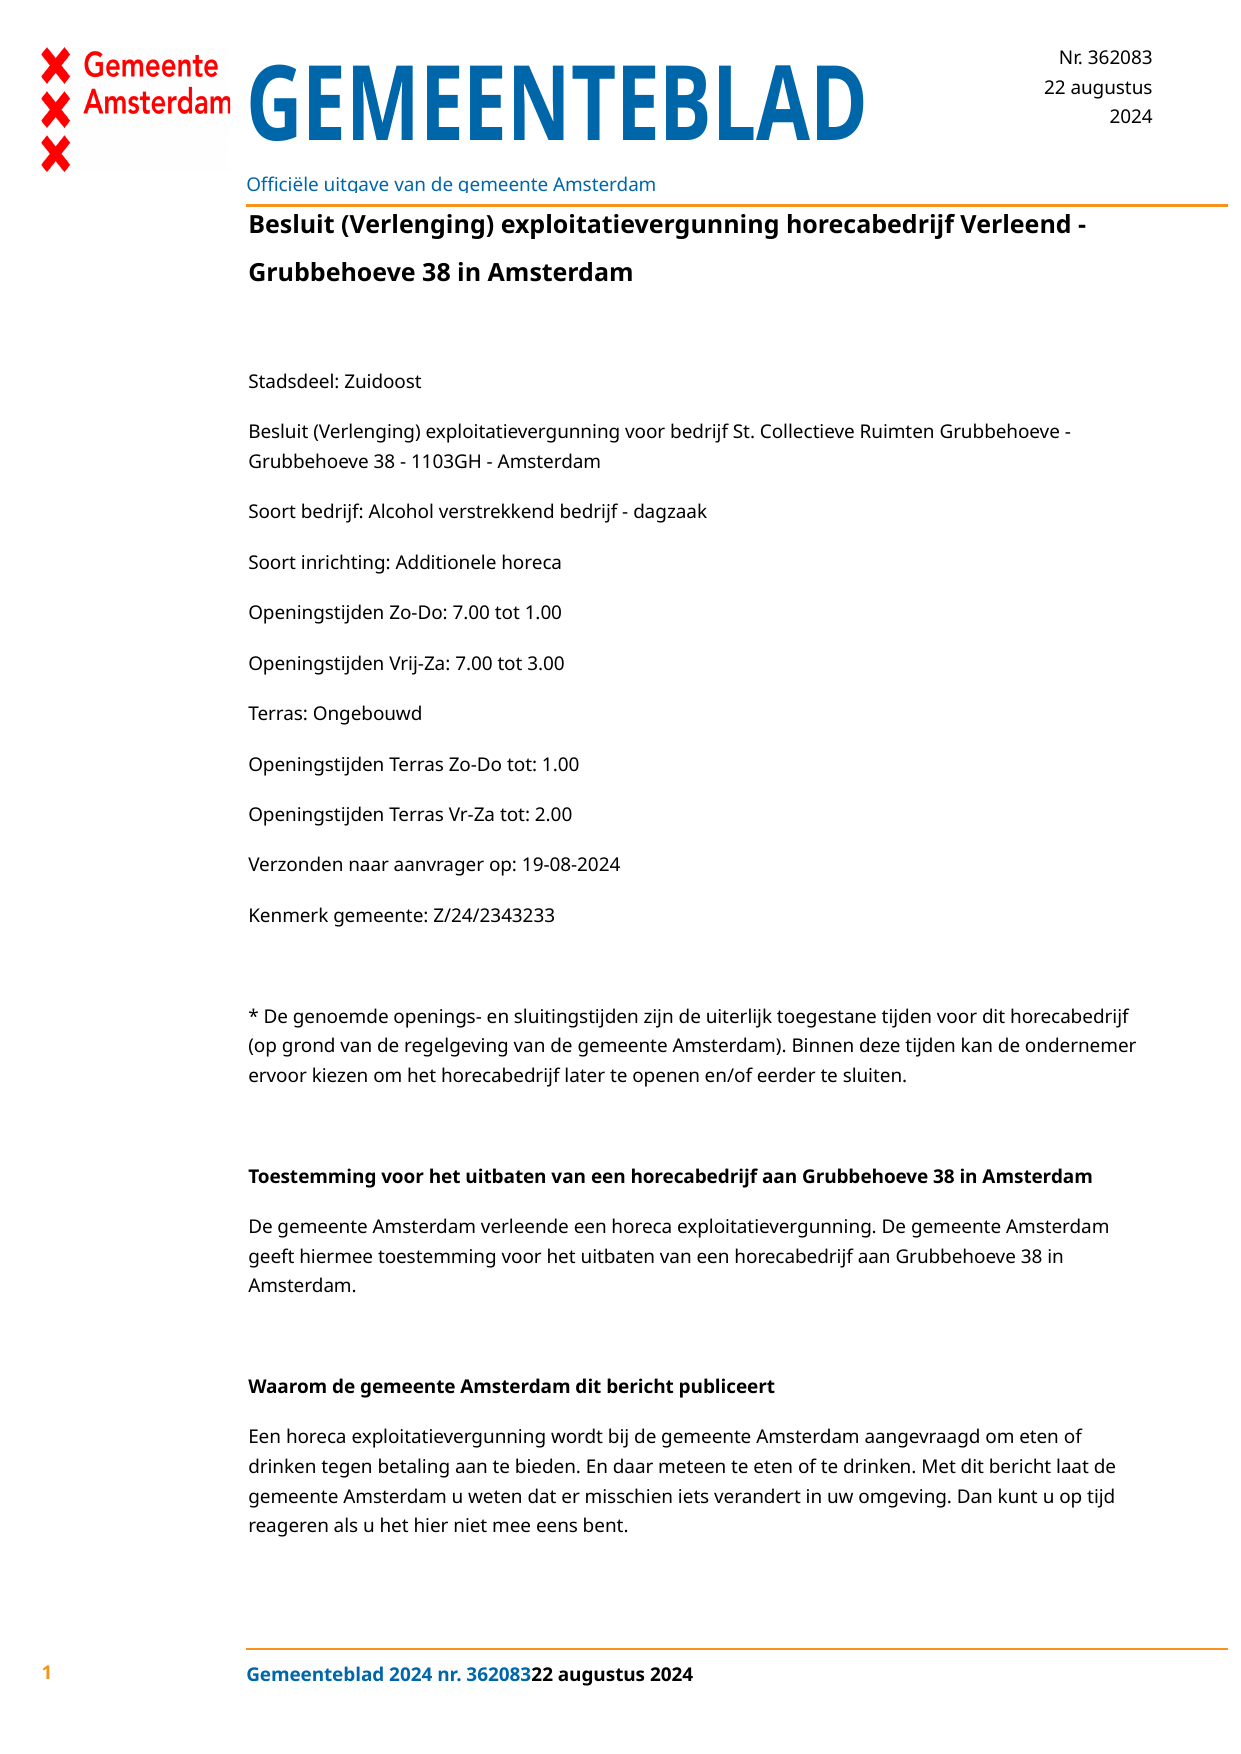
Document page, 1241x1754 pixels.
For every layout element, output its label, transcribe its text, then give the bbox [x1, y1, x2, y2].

picture [41, 47, 231, 172]
text Toestemming voor het uitbaten van een horecabedrijf aan Grubbehoeve 38 in Amsterdam [248, 1163, 1152, 1189]
text Waarom de gemeente Amsterdam dit bericht publiceert [248, 1373, 1152, 1399]
text Een horeca exploitatievergunning wordt bij de gemeente Amsterdam aangevraagd om eten of drinken tegen betaling aan te bieden. En daar meteen te eten of te drinken. Met dit bericht laat de gemeente Amsterdam u weten dat er misschien iets verandert in uw omgeving. Dan kunt u op tijd reageren als u het hier niet mee eens bent. [248, 1424, 1152, 1538]
text Terras: Ongebouwd [248, 700, 1152, 726]
text Soort inrichting: Additionele horeca [248, 549, 1152, 575]
text Verzonden naar aanvrager op: 19-08-2024 [248, 852, 1152, 877]
text De gemeente Amsterdam verleende een horeca exploitatievergunning. De gemeente Amsterdam geeft hiermee toestemming voor het uitbaten van een horecabedrijf aan Grubbehoeve 38 in Amsterdam. [248, 1213, 1152, 1298]
text Openingstijden Terras Vr-Za tot: 2.00 [248, 801, 1152, 827]
text Openingstijden Zo-Do: 7.00 tot 1.00 [248, 599, 1152, 625]
text Besluit (Verlenging) exploitatievergunning horecabedrijf Verleend - Grubbehoeve 38 in Amsterdam [248, 207, 1152, 288]
text Openingstijden Vrij-Za: 7.00 tot 3.00 [248, 650, 1152, 676]
text Soort bedrijf: Alcohol verstrekkend bedrijf - dagzaak [248, 499, 1152, 524]
text Openingstijden Terras Zo-Do tot: 1.00 [248, 751, 1152, 777]
text Kenmerk gemeente: Z/24/2343233 [248, 902, 1152, 928]
text Stadsdeel: Zuidoost [248, 368, 1152, 394]
text Besluit (Verlenging) exploitatievergunning voor bedrijf St. Collectieve Ruimten Grubbehoeve - Grubbehoeve 38 - 1103GH - Amsterdam [248, 419, 1152, 474]
text * De genoemde openings- en sluitingstijden zijn de uiterlijk toegestane tijden voor dit horecabedrijf (op grond van de regelgeving van de gemeente Amsterdam). Binnen deze tijden kan de ondernemer ervoor kiezen om het horecabedrijf later te openen en/of eerder te sluiten. [248, 1003, 1152, 1088]
